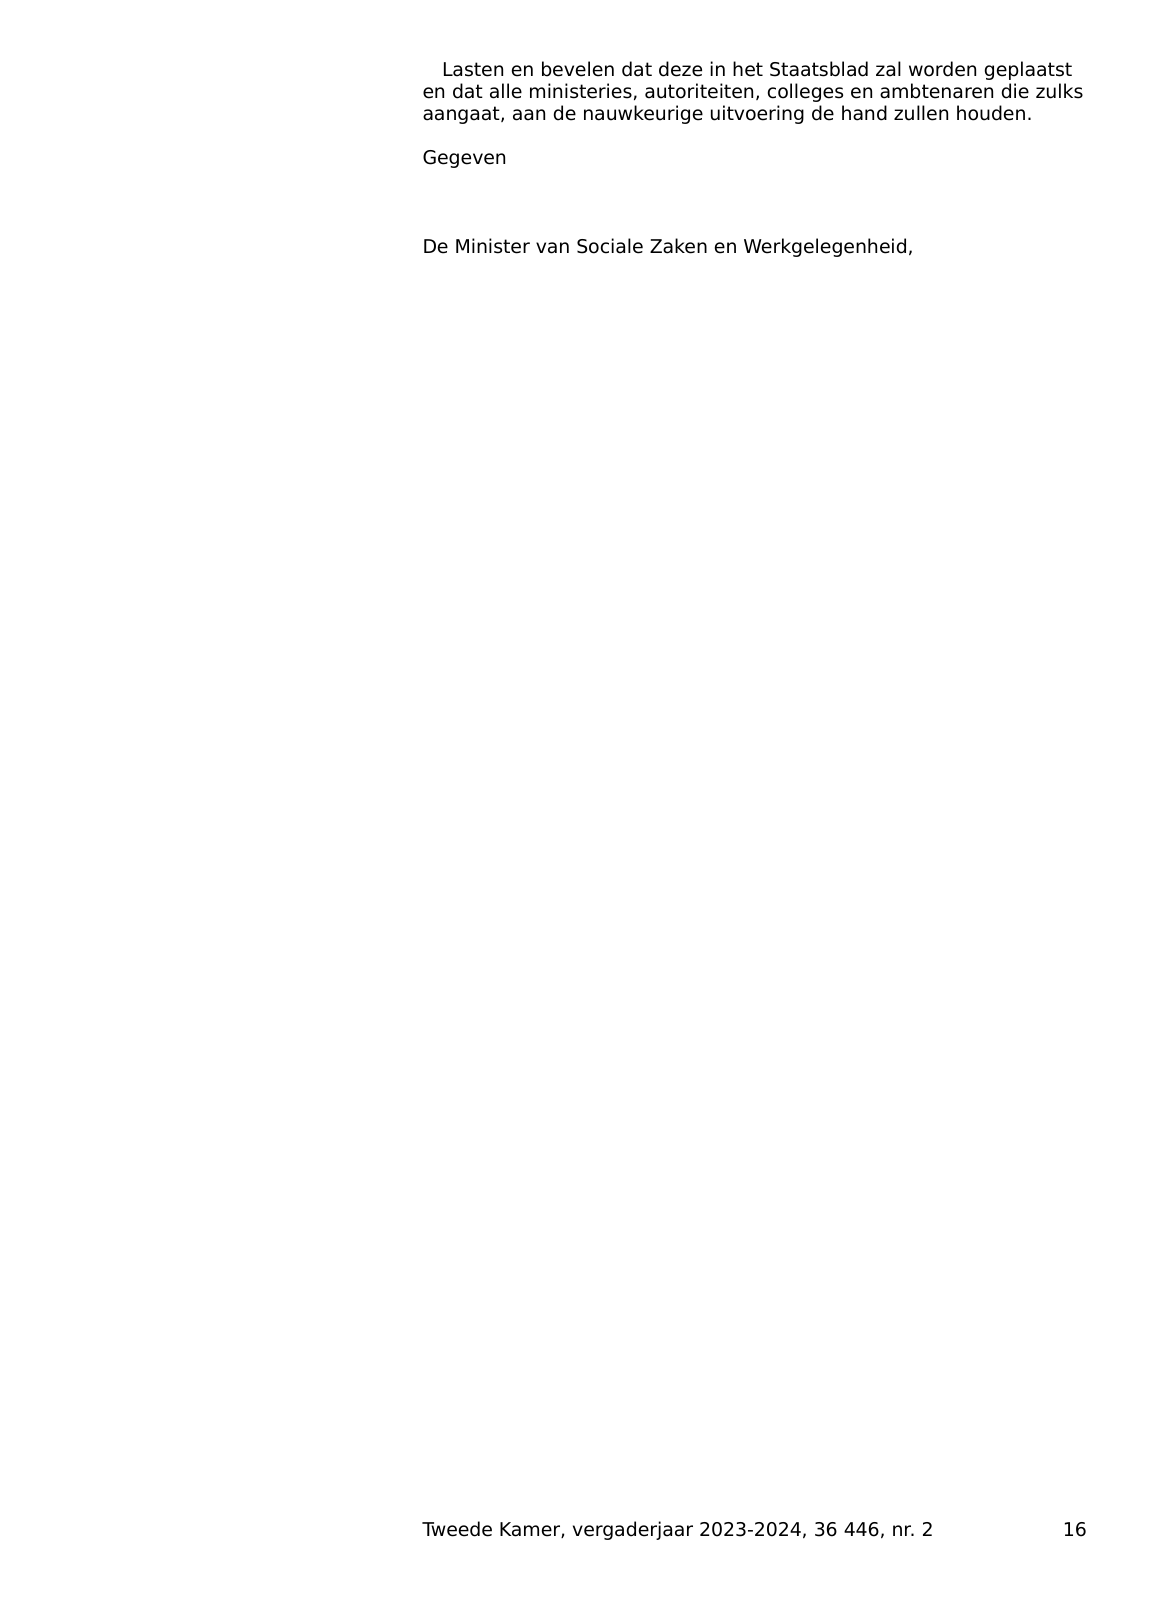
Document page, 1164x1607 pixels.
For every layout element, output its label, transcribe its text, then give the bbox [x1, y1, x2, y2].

text Gegeven [422, 147, 1087, 169]
text De Minister van Sociale Zaken en Werkgelegenheid, [422, 236, 1087, 258]
text Lasten en bevelen dat deze in het Staatsblad zal worden geplaatst en dat alle ministeries, autoriteiten, colleges en ambtenaren die zulks aangaat, aan de nauwkeurige uitvoering de hand zullen houden. [422, 59, 1087, 125]
